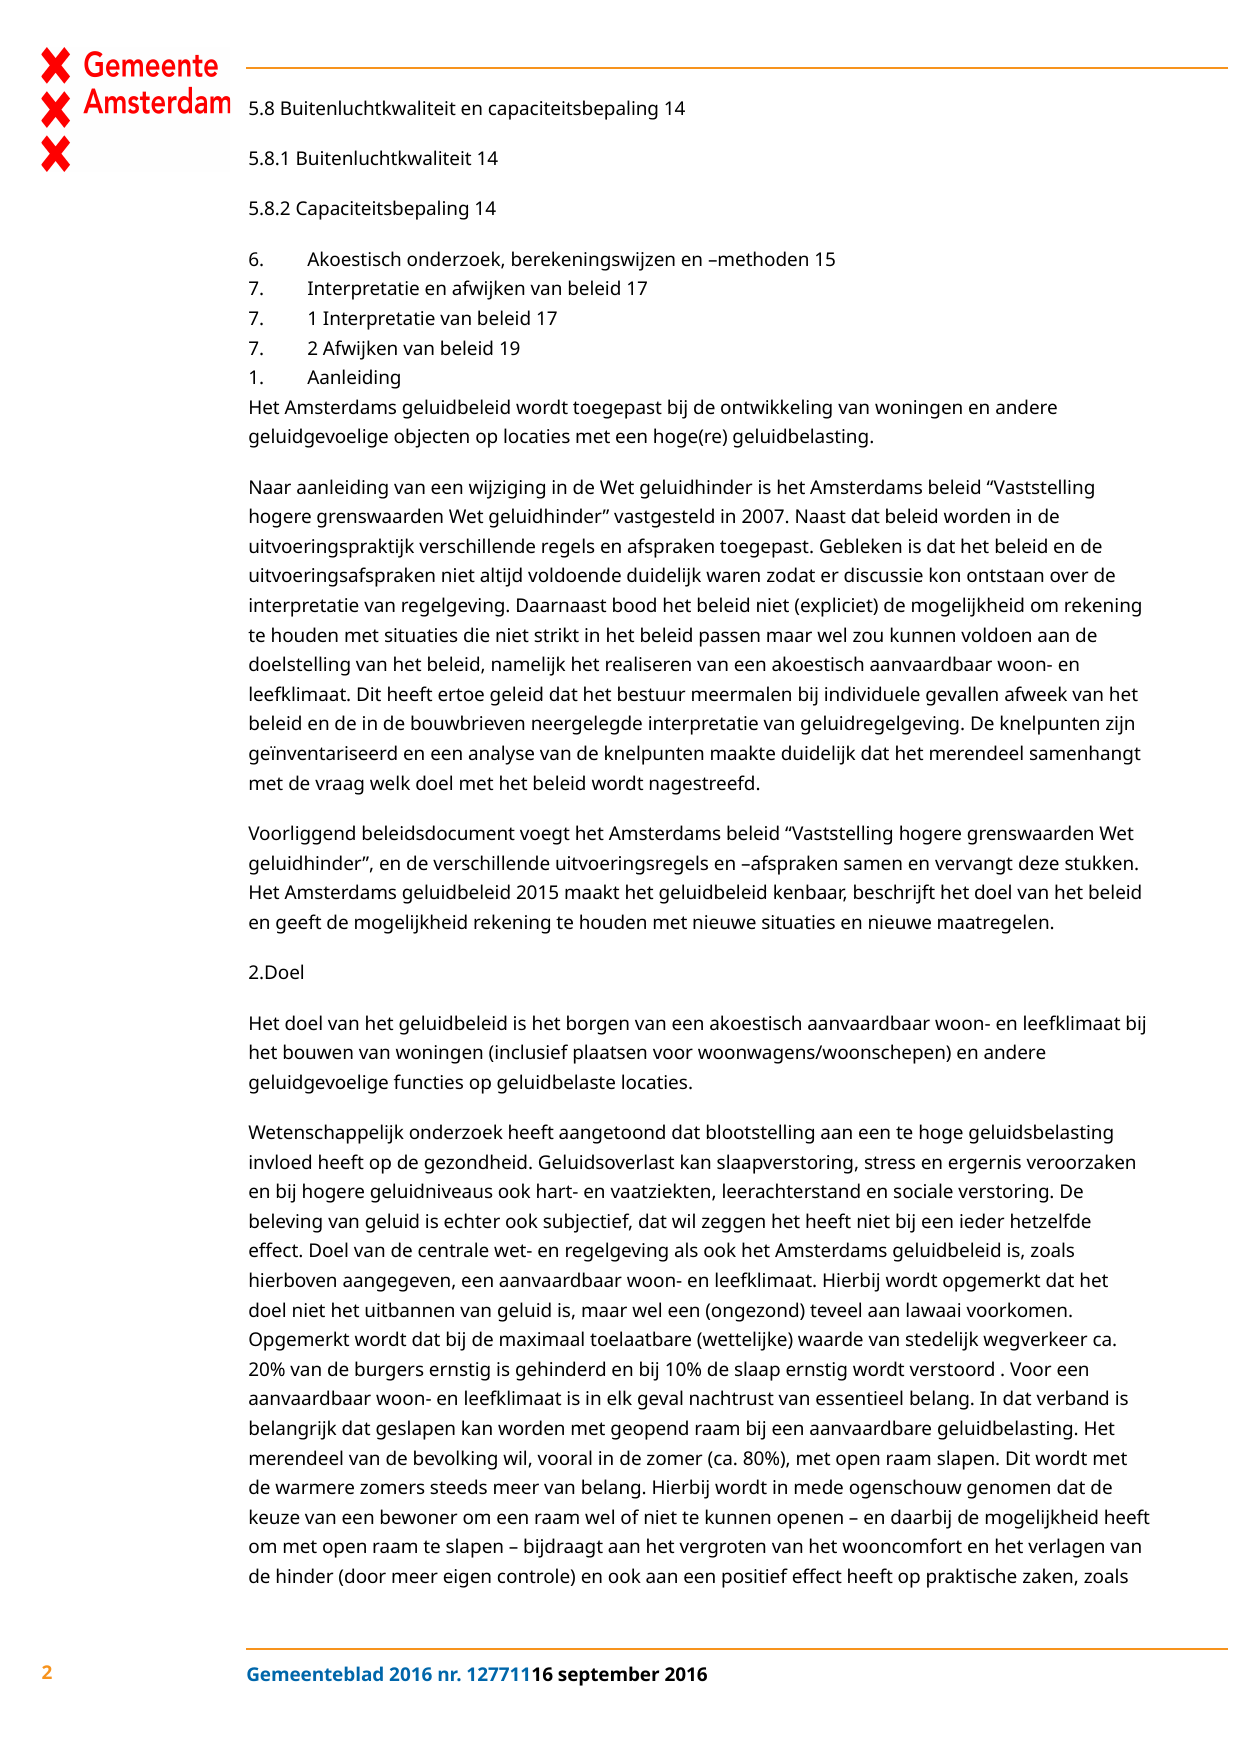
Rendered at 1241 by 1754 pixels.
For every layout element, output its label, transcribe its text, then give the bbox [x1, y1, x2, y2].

text 5.8 Buitenluchtkwaliteit en capaciteitsbepaling 14 [248, 95, 1152, 121]
text Naar aanleiding van een wijziging in de Wet geluidhinder is het Amsterdams beleid “Vaststelling hogere grenswaarden Wet geluidhinder” vastgesteld in 2007. Naast dat beleid worden in de uitvoeringspraktijk verschillende regels en afspraken toegepast. Gebleken is dat het beleid en de uitvoeringsafspraken niet altijd voldoende duidelijk waren zodat er discussie kon ontstaan over de interpretatie van regelgeving. Daarnaast bood het beleid niet (expliciet) de mogelijkheid om rekening te houden met situaties die niet strikt in het beleid passen maar wel zou kunnen voldoen aan de doelstelling van het beleid, namelijk het realiseren van een akoestisch aanvaardbaar woon- en leefklimaat. Dit heeft ertoe geleid dat het bestuur meermalen bij individuele gevallen afweek van het beleid en de in de bouwbrieven neergelegde interpretatie van geluidregelgeving. De knelpunten zijn geïnventariseerd en een analyse van de knelpunten maakte duidelijk dat het merendeel samenhangt met de vraag welk doel met het beleid wordt nagestreefd. [248, 474, 1152, 796]
text 2.Doel [248, 959, 1152, 985]
text Het Amsterdams geluidbeleid wordt toegepast bij de ontwikkeling van woningen en andere geluidgevoelige objecten op locaties met een hoge(re) geluidbelasting. [248, 394, 1152, 449]
text Het doel van het geluidbeleid is het borgen van een akoestisch aanvaardbaar woon- en leefklimaat bij het bouwen van woningen (inclusief plaatsen voor woonwagens/woonschepen) en andere geluidgevoelige functies op geluidbelaste locaties. [248, 1010, 1152, 1095]
list Akoestisch onderzoek, berekeningswijzen en –methoden 15 [248, 246, 1152, 272]
text Wetenschappelijk onderzoek heeft aangetoond dat blootstelling aan een te hoge geluidsbelasting invloed heeft op de gezondheid. Geluidsoverlast kan slaapverstoring, stress en ergernis veroorzaken en bij hogere geluidniveaus ook hart- en vaatziekten, leerachterstand en sociale verstoring. De beleving van geluid is echter ook subjectief, dat wil zeggen het heeft niet bij een ieder hetzelfde effect. Doel van de centrale wet- en regelgeving als ook het Amsterdams geluidbeleid is, zoals hierboven aangegeven, een aanvaardbaar woon- en leefklimaat. Hierbij wordt opgemerkt dat het doel niet het uitbannen van geluid is, maar wel een (ongezond) teveel aan lawaai voorkomen. Opgemerkt wordt dat bij de maximaal toelaatbare (wettelijke) waarde van stedelijk wegverkeer ca. 20% van de burgers ernstig is gehinderd en bij 10% de slaap ernstig wordt verstoord . Voor een aanvaardbaar woon- en leefklimaat is in elk geval nachtrust van essentieel belang. In dat verband is belangrijk dat geslapen kan worden met geopend raam bij een aanvaardbare geluidbelasting. Het merendeel van de bevolking wil, vooral in de zomer (ca. 80%), met open raam slapen. Dit wordt met de warmere zomers steeds meer van belang. Hierbij wordt in mede ogenschouw genomen dat de keuze van een bewoner om een raam wel of niet te kunnen openen – en daarbij de mogelijkheid heeft om met open raam te slapen – bijdraagt aan het vergroten van het wooncomfort en het verlagen van de hinder (door meer eigen controle) en ook aan een positief effect heeft op praktische zaken, zoals [248, 1119, 1152, 1589]
list Interpretatie en afwijken van beleid 17 [248, 276, 1152, 301]
list 1 Interpretatie van beleid 17 [248, 305, 1152, 331]
list Aanleiding [248, 364, 1152, 390]
list 2 Afwijken van beleid 19 [248, 335, 1152, 361]
picture [41, 47, 231, 172]
text 5.8.2 Capaciteitsbepaling 14 [248, 196, 1152, 221]
text 5.8.1 Buitenluchtkwaliteit 14 [248, 145, 1152, 171]
text Voorliggend beleidsdocument voegt het Amsterdams beleid “Vaststelling hogere grenswaarden Wet geluidhinder”, en de verschillende uitvoeringsregels en –afspraken samen en vervangt deze stukken. Het Amsterdams geluidbeleid 2015 maakt het geluidbeleid kenbaar, beschrijft het doel van het beleid en geeft de mogelijkheid rekening te houden met nieuwe situaties en nieuwe maatregelen. [248, 820, 1152, 935]
